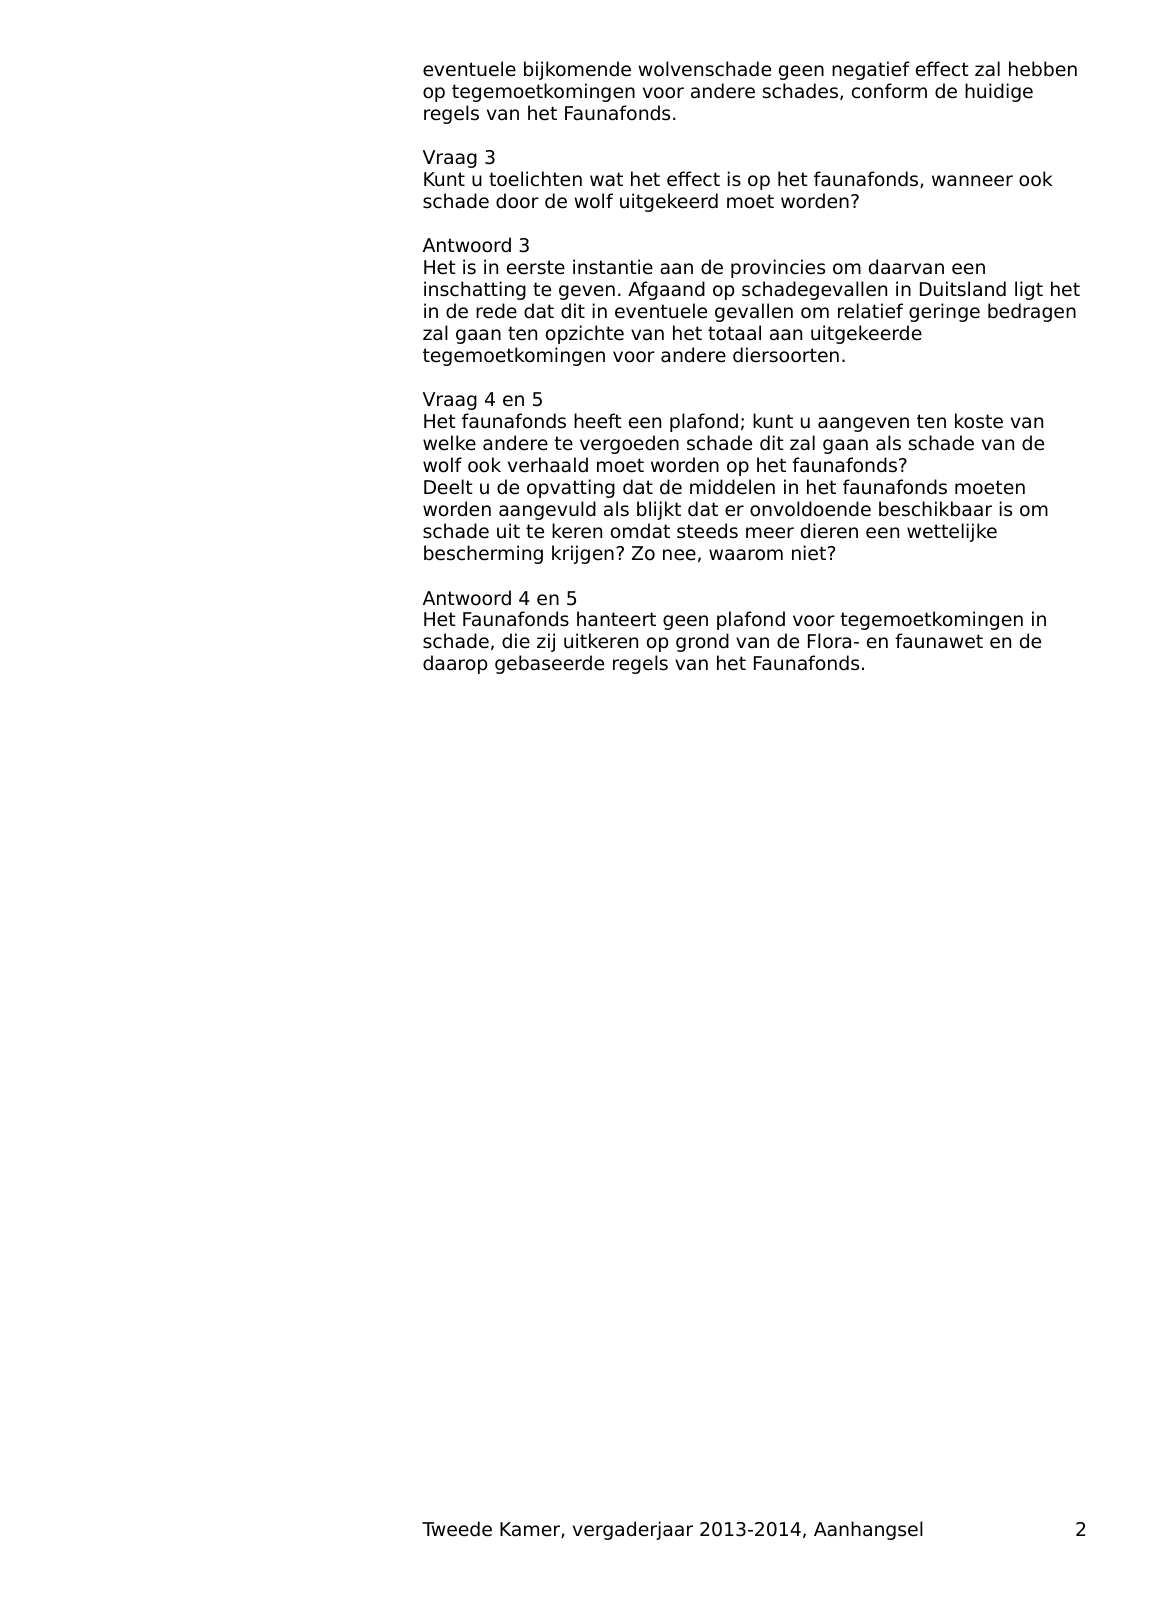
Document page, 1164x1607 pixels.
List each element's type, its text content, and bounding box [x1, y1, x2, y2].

text Vraag 4 en 5 [422, 389, 1087, 411]
text Het Faunafonds hanteert geen plafond voor tegemoetkomingen in schade, die zij uitkeren op grond van de Flora- en faunawet en de daarop gebaseerde regels van het Faunafonds. [422, 609, 1087, 675]
text Antwoord 4 en 5 [422, 587, 1087, 609]
text Het is in eerste instantie aan de provincies om daarvan een inschatting te geven. Afgaand op schadegevallen in Duitsland ligt het in de rede dat dit in eventuele gevallen om relatief geringe bedragen zal gaan ten opzichte van het totaal aan uitgekeerde tegemoetkomingen voor andere diersoorten. [422, 257, 1087, 367]
text Vraag 3 [422, 147, 1087, 169]
text Kunt u toelichten wat het effect is op het faunafonds, wanneer ook schade door de wolf uitgekeerd moet worden? [422, 169, 1087, 213]
text eventuele bijkomende wolvenschade geen negatief effect zal hebben op tegemoetkomingen voor andere schades, conform de huidige regels van het Faunafonds. [422, 59, 1087, 125]
text Het faunafonds heeft een plafond; kunt u aangeven ten koste van welke andere te vergoeden schade dit zal gaan als schade van de wolf ook verhaald moet worden op het faunafonds? [422, 411, 1087, 477]
text Antwoord 3 [422, 235, 1087, 257]
text Deelt u de opvatting dat de middelen in het faunafonds moeten worden aangevuld als blijkt dat er onvoldoende beschikbaar is om schade uit te keren omdat steeds meer dieren een wettelijke bescherming krijgen? Zo nee, waarom niet? [422, 477, 1087, 565]
